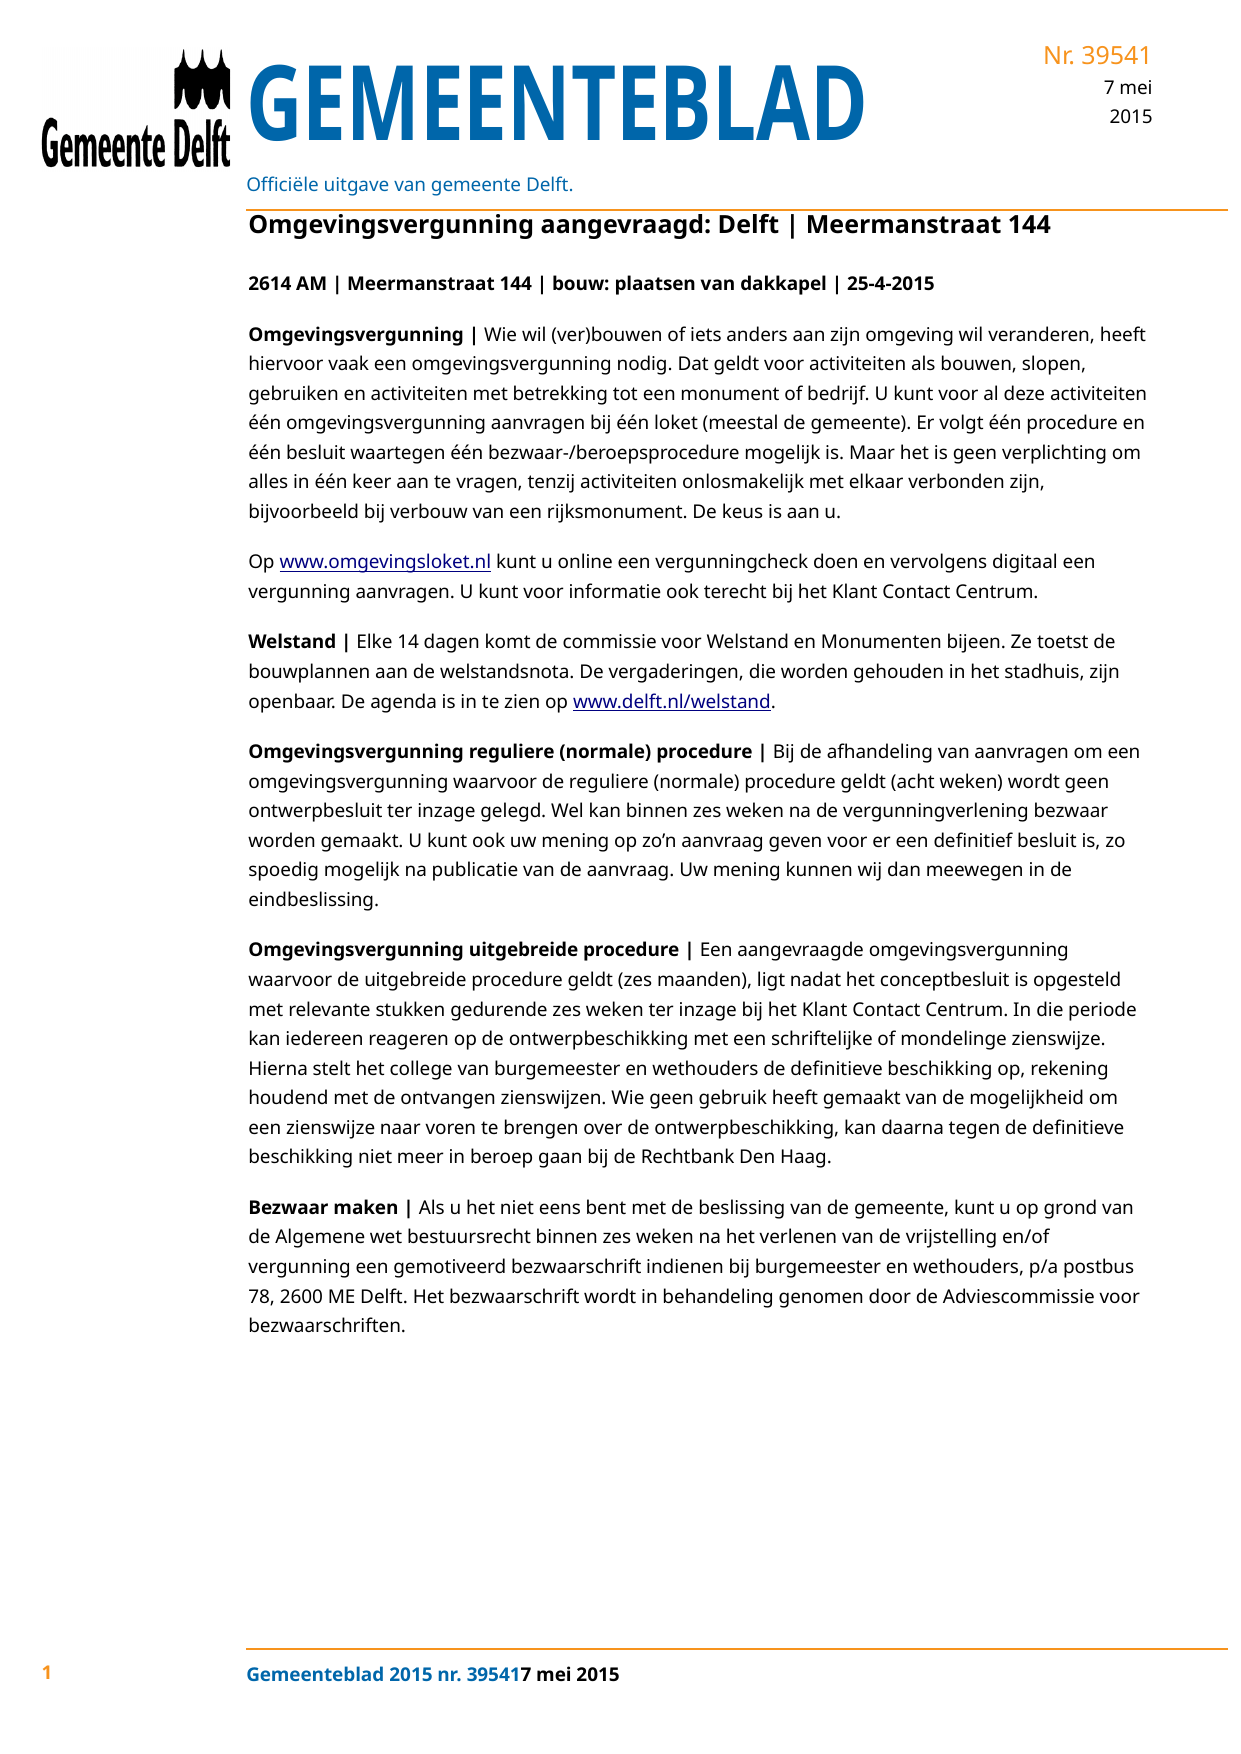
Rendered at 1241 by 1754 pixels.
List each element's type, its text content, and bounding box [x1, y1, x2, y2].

text Omgevingsvergunning uitgebreide procedure | Een aangevraagde omgevingsvergunning waarvoor de uitgebreide procedure geldt (zes maanden), ligt nadat het conceptbesluit is opgesteld met relevante stukken gedurende zes weken ter inzage bij het Klant Contact Centrum. In die periode kan iedereen reageren op de ontwerpbeschikking met een schriftelijke of mondelinge zienswijze. Hierna stelt het college van burgemeester en wethouders de definitieve beschikking op, rekening houdend met de ontvangen zienswijzen. Wie geen gebruik heeft gemaakt van de mogelijkheid om een zienswijze naar voren te brengen over de ontwerpbeschikking, kan daarna tegen de definitieve beschikking niet meer in beroep gaan bij de Rechtbank Den Haag. [248, 937, 1152, 1169]
text Omgevingsvergunning aangevraagd: Delft | Meermanstraat 144 [248, 211, 1152, 241]
text Omgevingsvergunning reguliere (normale) procedure | Bij de afhandeling van aanvragen om een omgevingsvergunning waarvoor de reguliere (normale) procedure geldt (acht weken) wordt geen ontwerpbesluit ter inzage gelegd. Wel kan binnen zes weken na de vergunningverlening bezwaar worden gemaakt. U kunt ook uw mening op zo’n aanvraag geven voor er een definitief besluit is, zo spoedig mogelijk na publicatie van de aanvraag. Uw mening kunnen wij dan meewegen in de eindbeslissing. [248, 738, 1152, 912]
text 2614 AM | Meermanstraat 144 | bouw: plaatsen van dakkapel | 25-4-2015 [248, 270, 1152, 296]
text Omgevingsvergunning | Wie wil (ver)bouwen of iets anders aan zijn omgeving wil veranderen, heeft hiervoor vaak een omgevingsvergunning nodig. Dat geldt voor activiteiten als bouwen, slopen, gebruiken en activiteiten met betrekking tot een monument of bedrijf. U kunt voor al deze activiteiten één omgevingsvergunning aanvragen bij één loket (meestal de gemeente). Er volgt één procedure en één besluit waartegen één bezwaar-/beroepsprocedure mogelijk is. Maar het is geen verplichting om alles in één keer aan te vragen, tenzij activiteiten onlosmakelijk met elkaar verbonden zijn, bijvoorbeeld bij verbouw van een rijksmonument. De keus is aan u. [248, 321, 1152, 524]
text Op www.omgevingsloket.nl kunt u online een vergunningcheck doen en vervolgens digitaal een vergunning aanvragen. U kunt voor informatie ook terecht bij het Klant Contact Centrum. [248, 549, 1152, 604]
text Bezwaar maken | Als u het niet eens bent met de beslissing van de gemeente, kunt u op grond van de Algemene wet bestuursrecht binnen zes weken na het verlenen van de vrijstelling en/of vergunning een gemotiveerd bezwaarschrift indienen bij burgemeester en wethouders, p/a postbus 78, 2600 ME Delft. Het bezwaarschrift wordt in behandeling genomen door de Adviescommissie voor bezwaarschriften. [248, 1194, 1152, 1338]
picture [41, 47, 231, 172]
text Welstand | Elke 14 dagen komt de commissie voor Welstand en Monumenten bijeen. Ze toetst de bouwplannen aan de welstandsnota. De vergaderingen, die worden gehouden in het stadhuis, zijn openbaar. De agenda is in te zien op www.delft.nl/welstand. [248, 629, 1152, 713]
